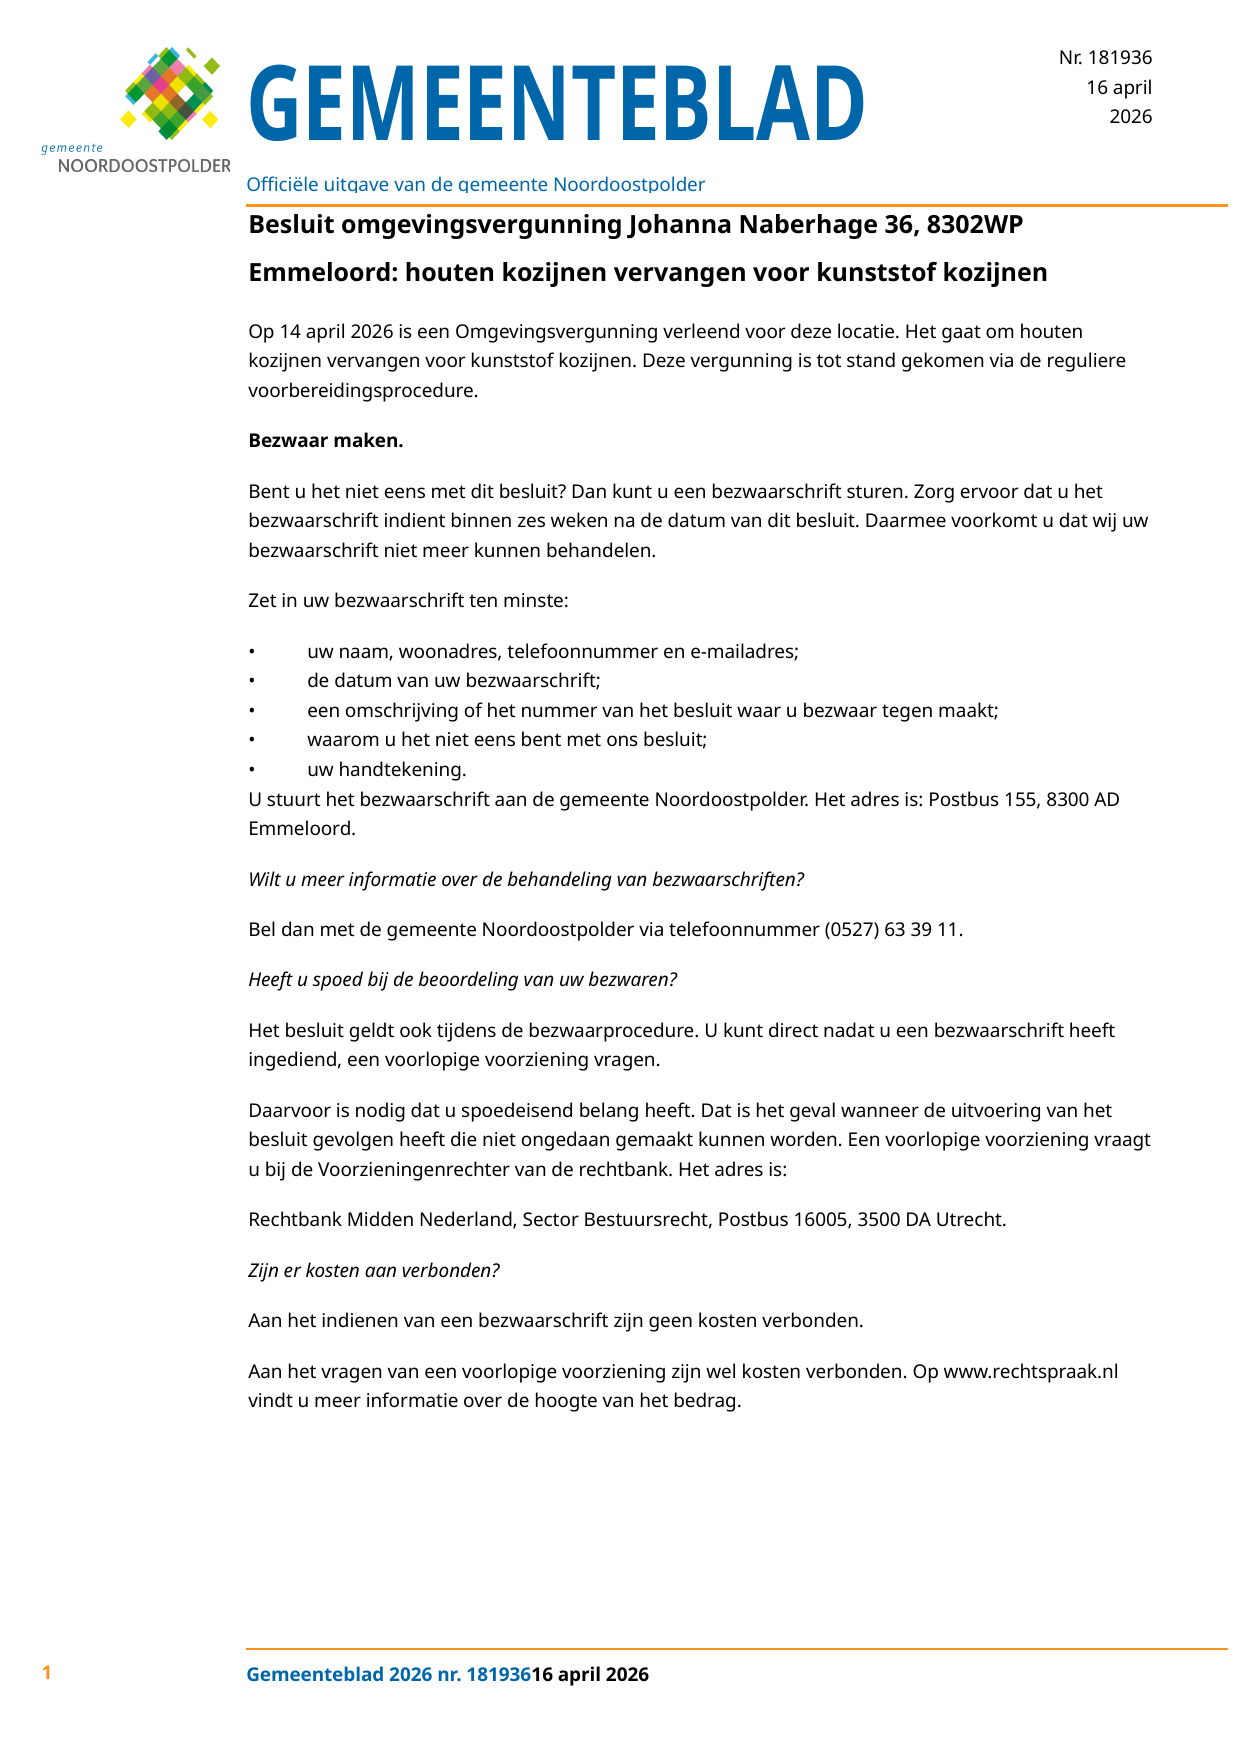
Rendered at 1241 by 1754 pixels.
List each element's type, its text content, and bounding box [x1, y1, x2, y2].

list een omschrijving of het nummer van het besluit waar u bezwaar tegen maakt; [248, 697, 1152, 723]
text Aan het vragen van een voorlopige voorziening zijn wel kosten verbonden. Op www.rechtspraak.nl vindt u meer informatie over de hoogte van het bedrag. [248, 1358, 1152, 1413]
text Besluit omgevingsvergunning Johanna Naberhage 36, 8302WP Emmeloord: houten kozijnen vervangen voor kunststof kozijnen [248, 207, 1152, 288]
text Heeft u spoed bij de beoordeling van uw bezwaren? [248, 967, 1152, 992]
text Op 14 april 2026 is een Omgevingsvergunning verleend voor deze locatie. Het gaat om houten kozijnen vervangen voor kunststof kozijnen. Deze vergunning is tot stand gekomen via de reguliere voorbereidingsprocedure. [248, 318, 1152, 403]
text Aan het indienen van een bezwaarschrift zijn geen kosten verbonden. [248, 1307, 1152, 1333]
picture [41, 47, 231, 172]
text Wilt u meer informatie over de behandeling van bezwaarschriften? [248, 866, 1152, 892]
list waarom u het niet eens bent met ons besluit; [248, 727, 1152, 752]
list uw naam, woonadres, telefoonnummer en e-mailadres; [248, 638, 1152, 664]
text Bent u het niet eens met dit besluit? Dan kunt u een bezwaarschrift sturen. Zorg ervoor dat u het bezwaarschrift indient binnen zes weken na de datum van dit besluit. Daarmee voorkomt u dat wij uw bezwaarschrift niet meer kunnen behandelen. [248, 478, 1152, 563]
text Zijn er kosten aan verbonden? [248, 1257, 1152, 1283]
text Zet in uw bezwaarschrift ten minste: [248, 587, 1152, 613]
list uw handtekening. [248, 756, 1152, 782]
text Daarvoor is nodig dat u spoedeisend belang heeft. Dat is het geval wanneer de uitvoering van het besluit gevolgen heeft die niet ongedaan gemaakt kunnen worden. Een voorlopige voorziening vraagt u bij de Voorzieningenrechter van de rechtbank. Het adres is: [248, 1097, 1152, 1182]
text Bel dan met de gemeente Noordoostpolder via telefoonnummer (0527) 63 39 11. [248, 916, 1152, 942]
text U stuurt het bezwaarschrift aan de gemeente Noordoostpolder. Het adres is: Postbus 155, 8300 AD Emmeloord. [248, 786, 1152, 841]
list de datum van uw bezwaarschrift; [248, 667, 1152, 693]
text Rechtbank Midden Nederland, Sector Bestuursrecht, Postbus 16005, 3500 DA Utrecht. [248, 1207, 1152, 1232]
text Bezwaar maken. [248, 427, 1152, 453]
text Het besluit geldt ook tijdens de bezwaarprocedure. U kunt direct nadat u een bezwaarschrift heeft ingediend, een voorlopige voorziening vragen. [248, 1017, 1152, 1072]
